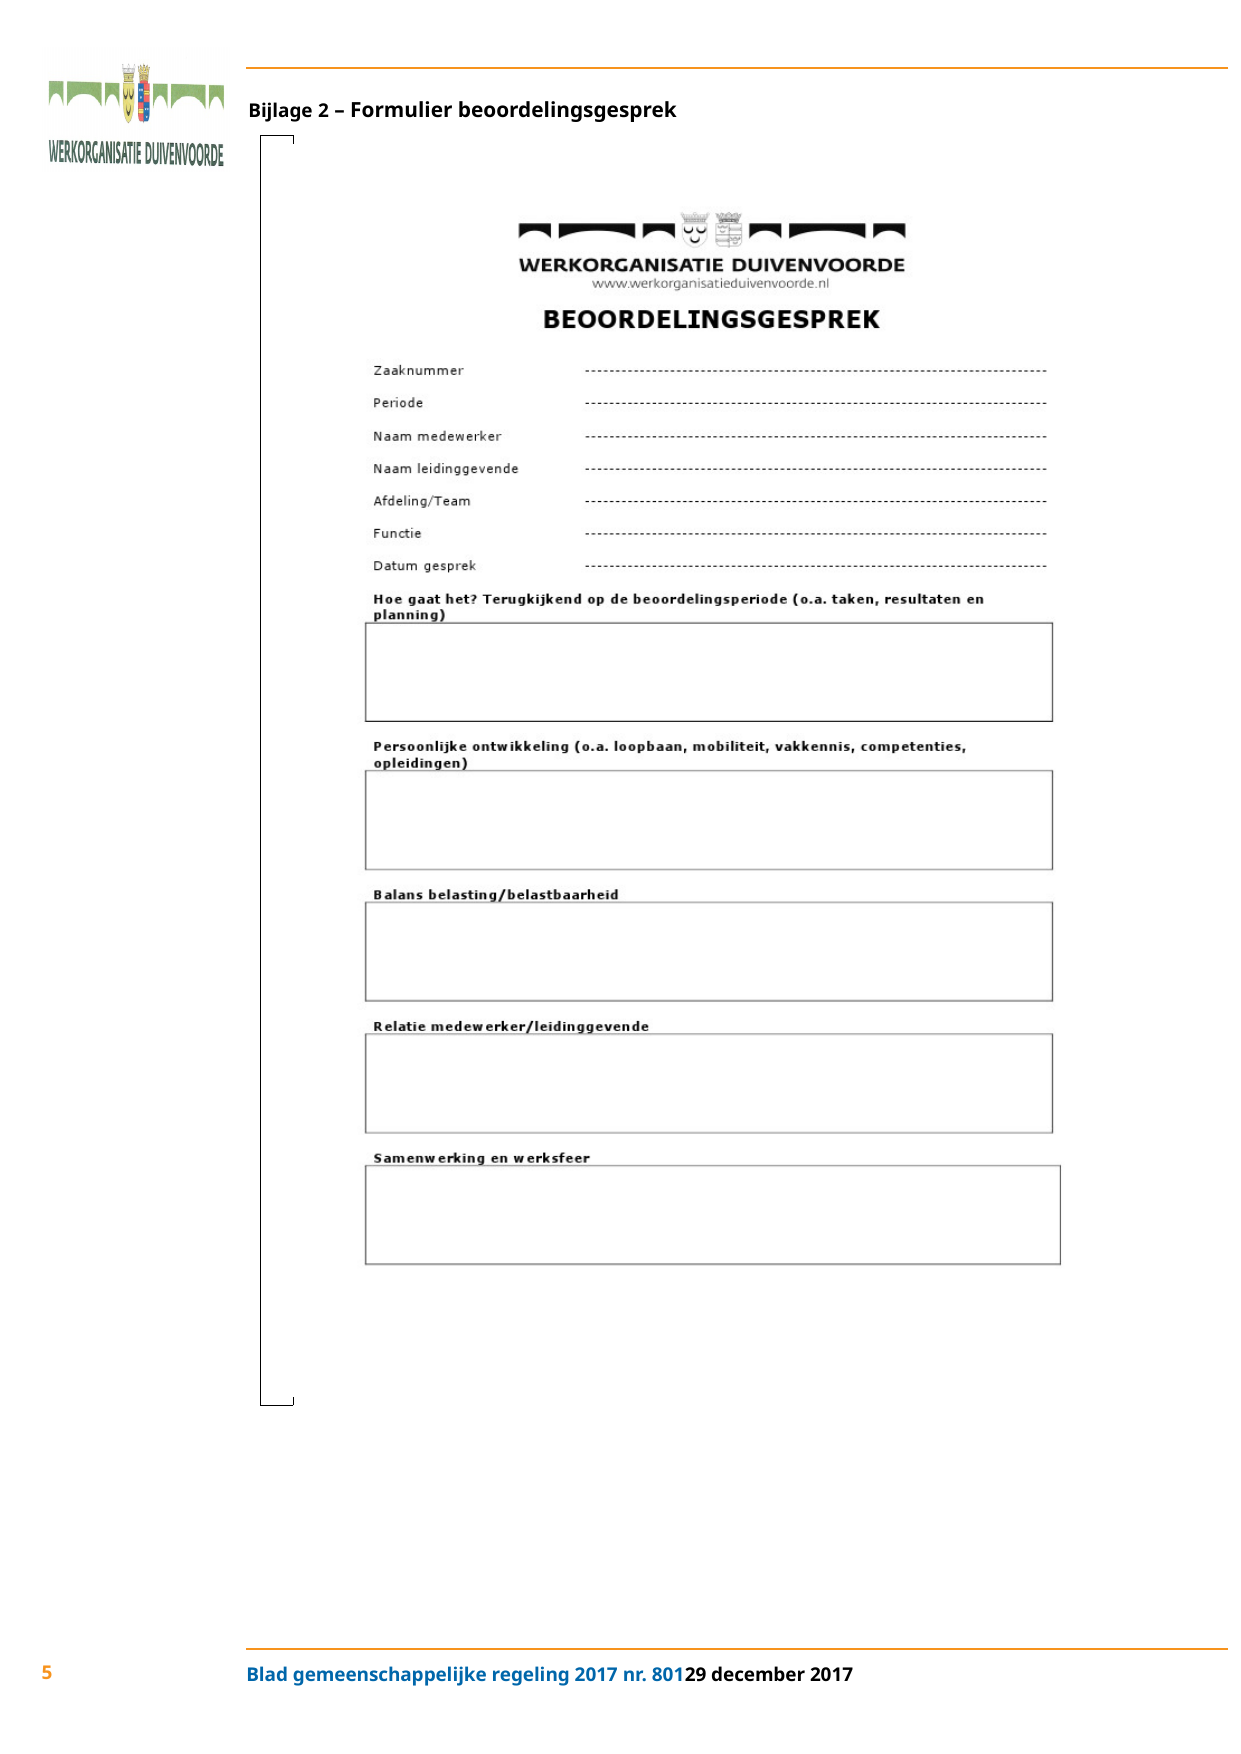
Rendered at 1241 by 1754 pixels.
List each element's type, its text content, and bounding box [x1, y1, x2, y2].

text Bijlage 2 – Formulier beoordelingsgesprek [248, 95, 1152, 123]
picture [41, 47, 231, 172]
picture [268, 144, 1155, 1397]
